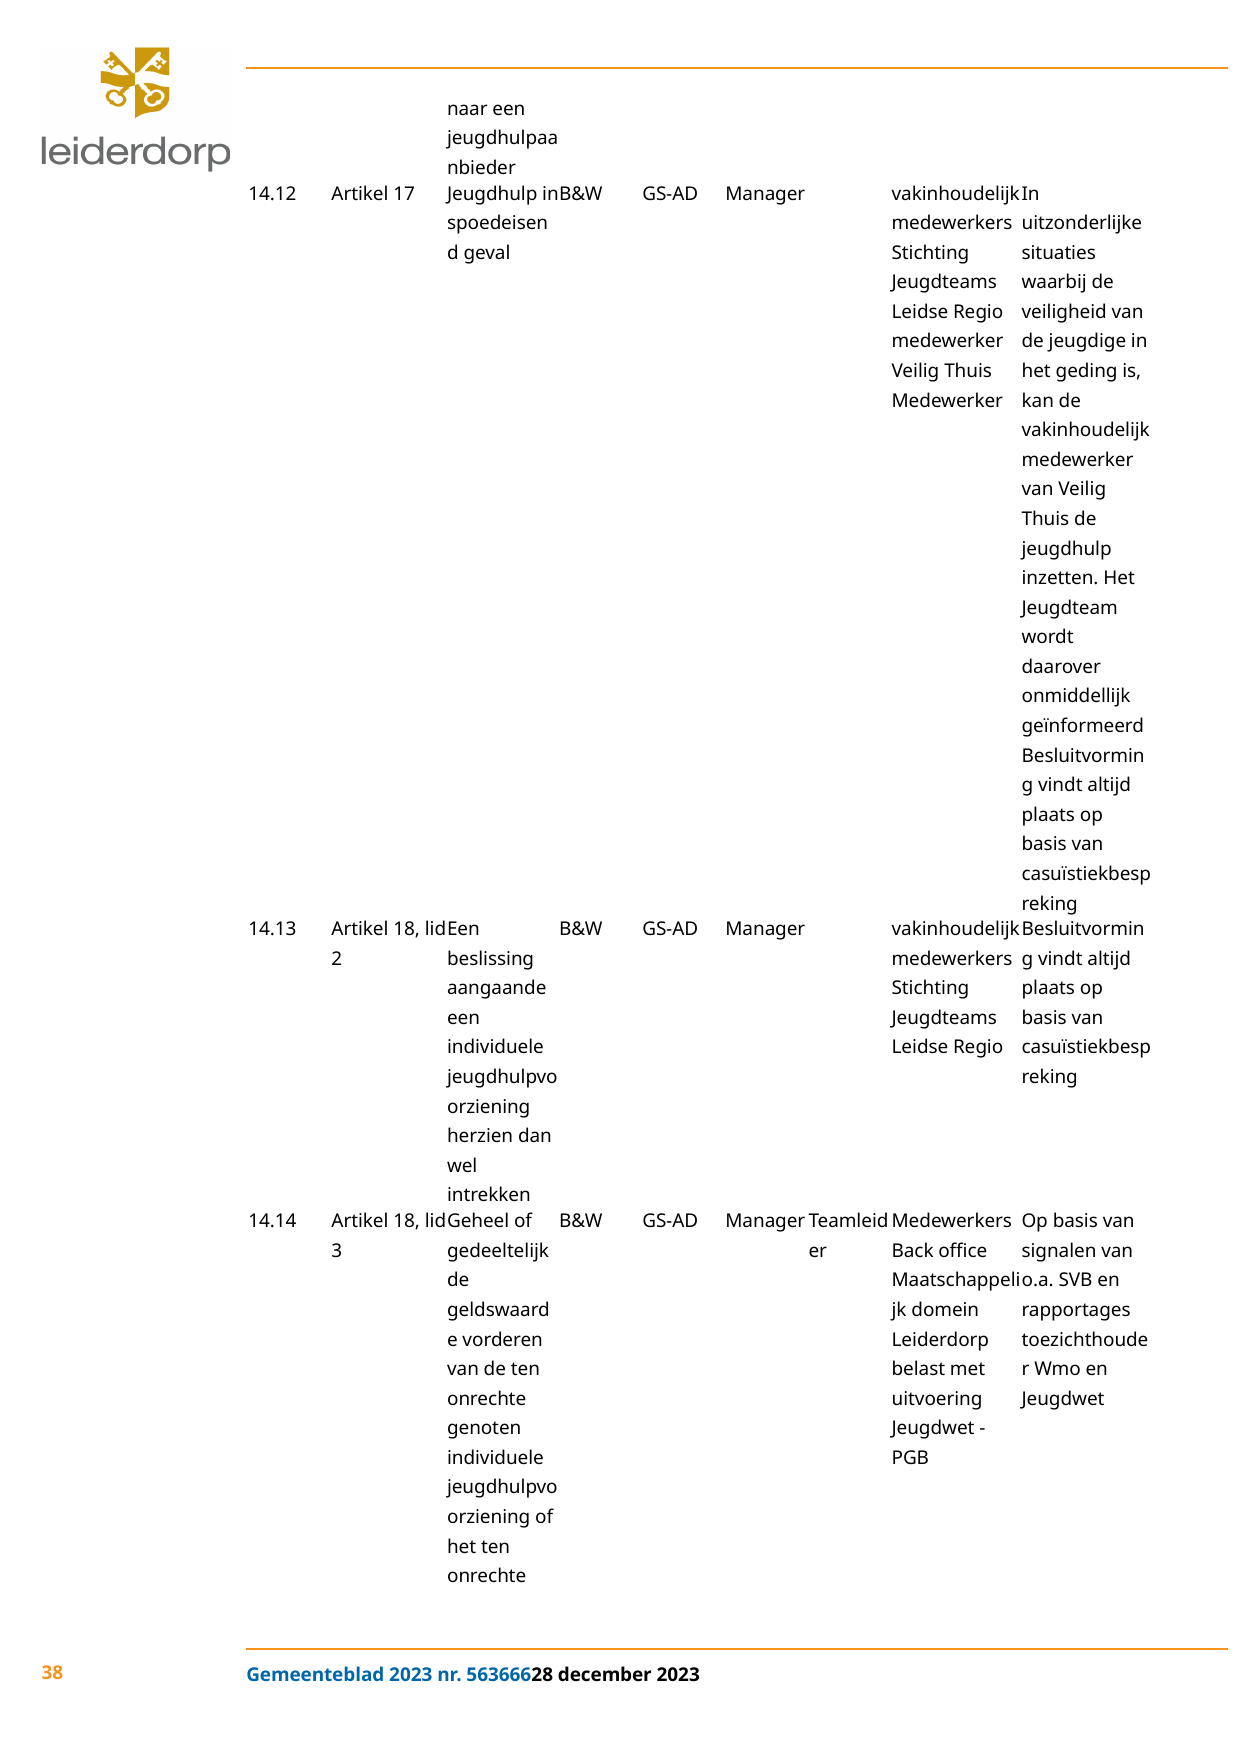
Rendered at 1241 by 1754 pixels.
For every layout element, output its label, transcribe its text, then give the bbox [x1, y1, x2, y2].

table_cell [1021, 95, 1152, 180]
table_cell Artikel 17 [331, 180, 447, 915]
table_cell [808, 915, 891, 1207]
table_cell [248, 95, 331, 180]
table_cell Een beslissing aangaande een individuele jeugdhulpvoorziening herzien dan wel intrekken [447, 915, 559, 1207]
table_cell B&W [559, 915, 642, 1207]
table_cell [808, 180, 891, 915]
table_cell [725, 95, 808, 180]
table_cell Teamleider [808, 1208, 891, 1588]
table_cell In uitzonderlijke situaties waarbij de veiligheid van de jeugdige in het geding is, kan de vakinhoudelijk medewerker van Veilig Thuis de jeugdhulp inzetten. Het Jeugdteam wordt daarover onmiddellijk geïnformeerd Besluitvorming vindt altijd plaats op basis van casuïstiekbespreking [1021, 180, 1152, 915]
table_cell Manager [725, 180, 808, 915]
table_cell GS-AD [642, 180, 725, 915]
table_cell Medewerkers Back office Maatschappelijk domein Leiderdorp belast met uitvoering Jeugdwet - PGB [891, 1208, 1021, 1588]
picture [41, 47, 231, 172]
table_cell Artikel 18, lid 2 [331, 915, 447, 1207]
table_cell Manager [725, 1208, 808, 1588]
table_cell Jeugdhulp in spoedeisend geval [447, 180, 559, 915]
table_cell 14.13 [248, 915, 331, 1207]
table_cell naar een jeugdhulpaanbieder [447, 95, 559, 180]
table_cell vakinhoudelijk medewerkers Stichting Jeugdteams Leidse Regio [891, 915, 1021, 1207]
table_cell 14.12 [248, 180, 331, 915]
table_cell GS-AD [642, 915, 725, 1207]
table_cell Artikel 18, lid 3 [331, 1208, 447, 1588]
table_cell Geheel of gedeeltelijk de geldswaarde vorderen van de ten onrechte genoten individuele jeugdhulpvoorziening of het ten onrechte [447, 1208, 559, 1588]
table_cell Op basis van signalen van o.a. SVB en rapportages toezichthouder Wmo en Jeugdwet [1021, 1208, 1152, 1588]
table_cell B&W [559, 1208, 642, 1588]
table_cell [891, 95, 1021, 180]
table_cell [642, 95, 725, 180]
table_cell B&W [559, 180, 642, 915]
table_cell [559, 95, 642, 180]
table_cell 14.14 [248, 1208, 331, 1588]
table_cell [331, 95, 447, 180]
table_cell vakinhoudelijk medewerkers Stichting Jeugdteams Leidse Regio medewerker Veilig Thuis Medewerker [891, 180, 1021, 915]
table_cell Besluitvorming vindt altijd plaats op basis van casuïstiekbespreking [1021, 915, 1152, 1207]
table_cell Manager [725, 915, 808, 1207]
table_cell GS-AD [642, 1208, 725, 1588]
table_cell [808, 95, 891, 180]
